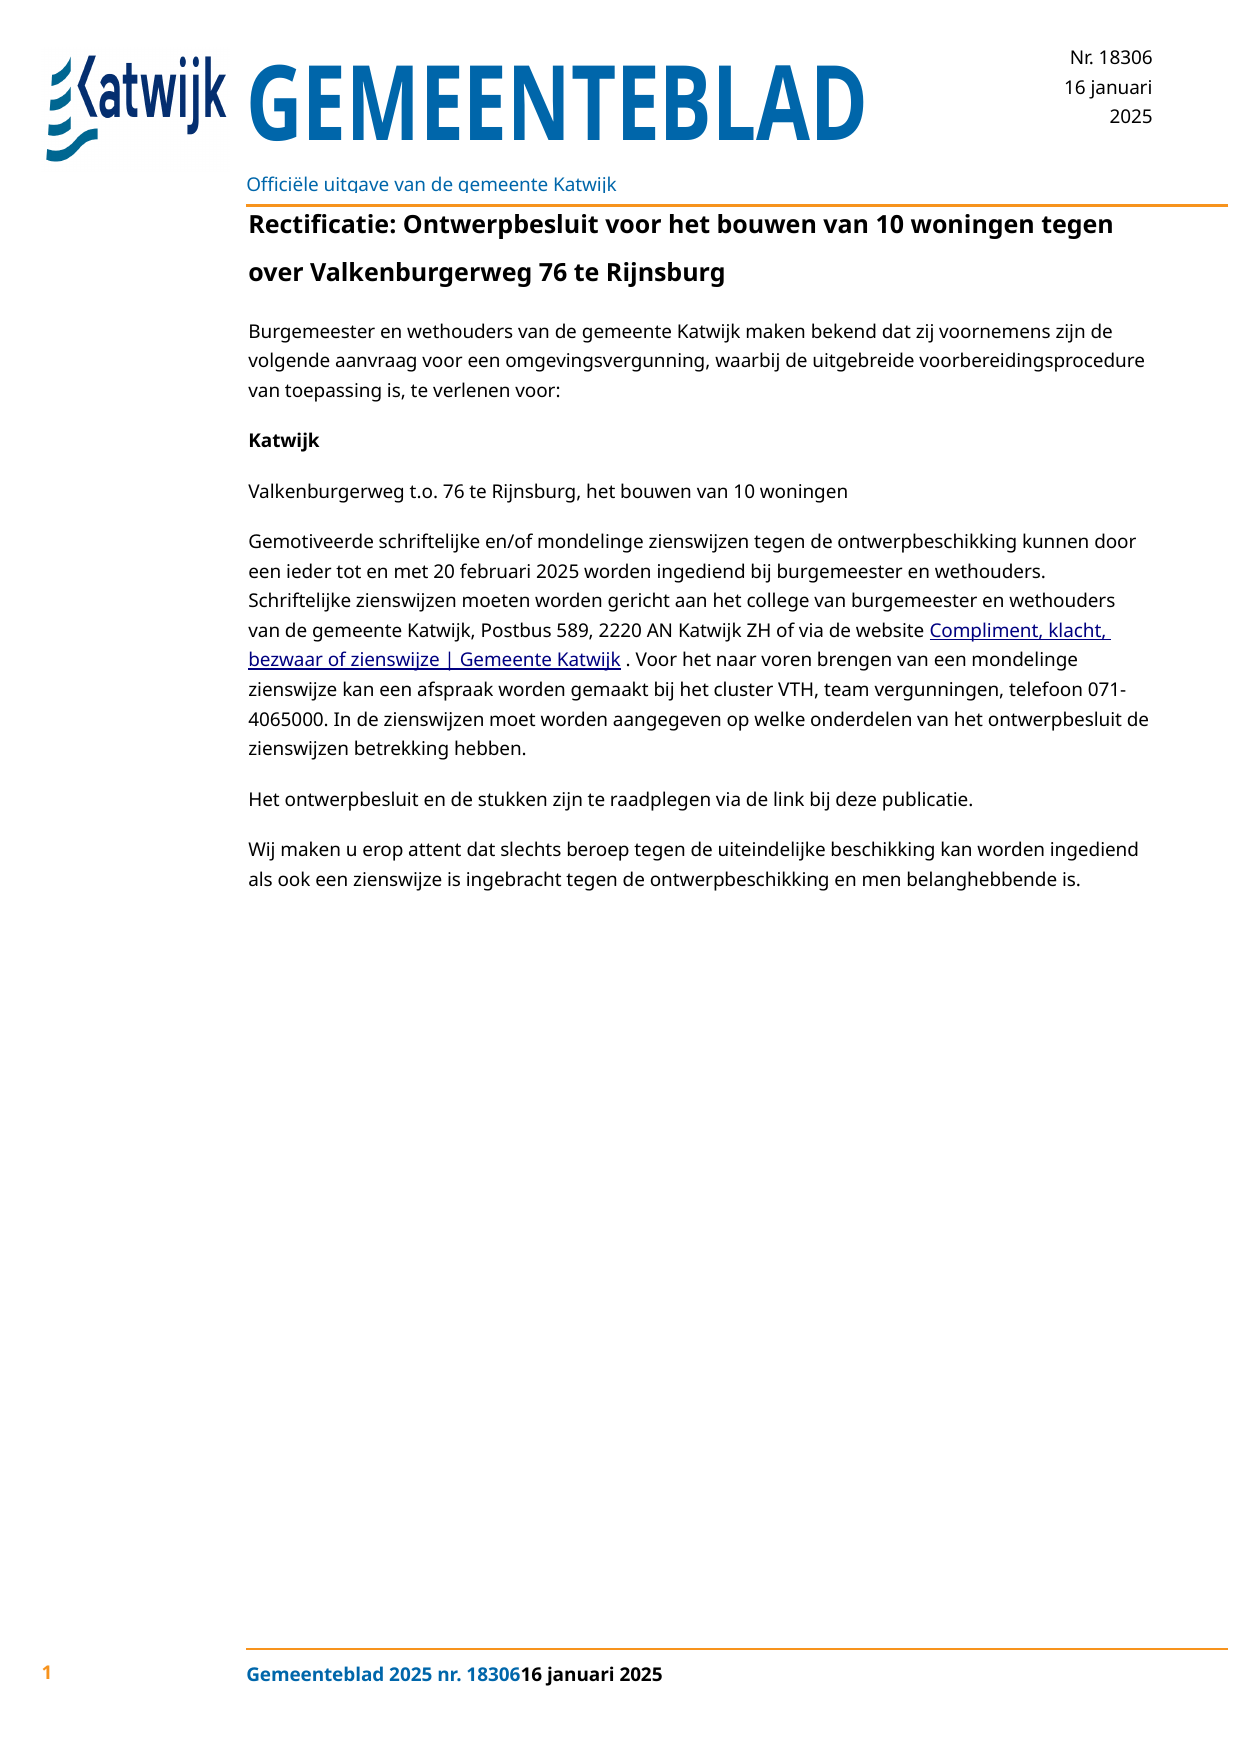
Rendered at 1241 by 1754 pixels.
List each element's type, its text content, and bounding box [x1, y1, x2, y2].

text Valkenburgerweg t.o. 76 te Rijnsburg, het bouwen van 10 woningen [248, 478, 1152, 504]
text Wij maken u erop attent dat slechts beroep tegen de uiteindelijke beschikking kan worden ingediend als ook een zienswijze is ingebracht tegen de ontwerpbeschikking en men belanghebbende is. [248, 836, 1152, 892]
text Burgemeester en wethouders van de gemeente Katwijk maken bekend dat zij voornemens zijn de volgende aanvraag voor een omgevingsvergunning, waarbij de uitgebreide voorbereidingsprocedure van toepassing is, te verlenen voor: [248, 318, 1152, 403]
text Katwijk [248, 427, 1152, 453]
text Gemotiveerde schriftelijke en/of mondelinge zienswijzen tegen de ontwerpbeschikking kunnen door een ieder tot en met 20 februari 2025 worden ingediend bij burgemeester en wethouders. Schriftelijke zienswijzen moeten worden gericht aan het college van burgemeester en wethouders van de gemeente Katwijk, Postbus 589, 2220 AN Katwijk ZH of via de website Compliment, klacht, bezwaar of zienswijze | Gemeente Katwijk . Voor het naar voren brengen van een mondelinge zienswijze kan een afspraak worden gemaakt bij het cluster VTH, team vergunningen, telefoon 071-4065000. In de zienswijzen moet worden aangegeven op welke onderdelen van het ontwerpbesluit de zienswijzen betrekking hebben. [248, 528, 1152, 761]
picture [41, 47, 231, 172]
text Rectificatie: Ontwerpbesluit voor het bouwen van 10 woningen tegen over Valkenburgerweg 76 te Rijnsburg [248, 207, 1152, 288]
text Het ontwerpbesluit en de stukken zijn te raadplegen via de link bij deze publicatie. [248, 786, 1152, 812]
